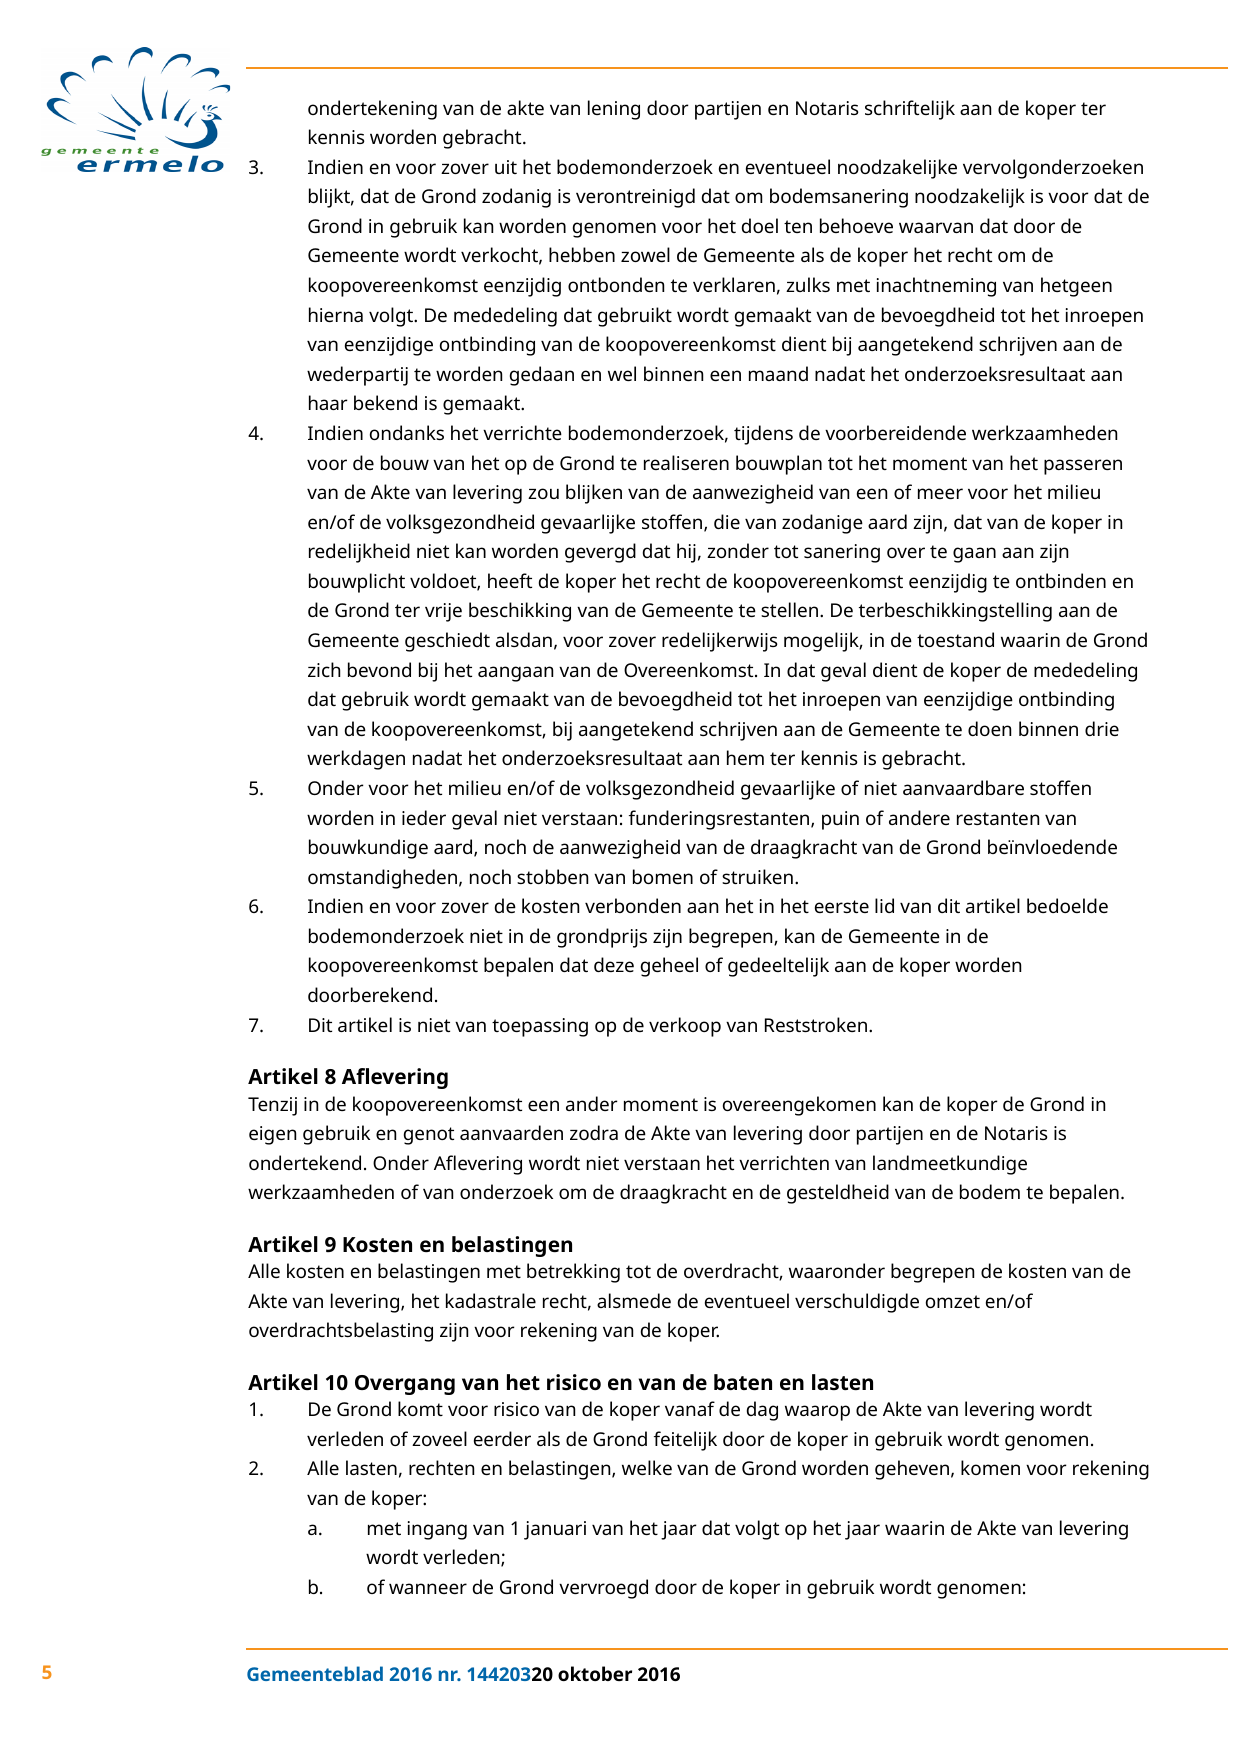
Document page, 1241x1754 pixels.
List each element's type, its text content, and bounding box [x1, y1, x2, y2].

list ondertekening van de akte van lening door partijen en Notaris schriftelijk aan de koper ter kennis worden gebracht. [248, 95, 1152, 150]
text Artikel 8 Aflevering [248, 1062, 1152, 1091]
list Indien ondanks het verrichte bodemonderzoek, tijdens de voorbereidende werkzaamheden voor de bouw van het op de Grond te realiseren bouwplan tot het moment van het passeren van de Akte van levering zou blijken van de aanwezigheid van een of meer voor het milieu en/of de volksgezondheid gevaarlijke stoffen, die van zodanige aard zijn, dat van de koper in redelijkheid niet kan worden gevergd dat hij, zonder tot sanering over te gaan aan zijn bouwplicht voldoet, heeft de koper het recht de koopovereenkomst eenzijdig te ontbinden en de Grond ter vrije beschikking van de Gemeente te stellen. De terbeschikkingstelling aan de Gemeente geschiedt alsdan, voor zover redelijkerwijs mogelijk, in de toestand waarin de Grond zich bevond bij het aangaan van de Overeenkomst. In dat geval dient de koper de mededeling dat gebruik wordt gemaakt van de bevoegdheid tot het inroepen van eenzijdige ontbinding van de koopovereenkomst, bij aangetekend schrijven aan de Gemeente te doen binnen drie werkdagen nadat het onderzoeksresultaat aan hem ter kennis is gebracht. [248, 420, 1152, 771]
list Onder voor het milieu en/of de volksgezondheid gevaarlijke of niet aanvaardbare stoffen worden in ieder geval niet verstaan: funderingsrestanten, puin of andere restanten van bouwkundige aard, noch de aanwezigheid van de draagkracht van de Grond beïnvloedende omstandigheden, noch stobben van bomen of struiken. [248, 775, 1152, 890]
text Artikel 10 Overgang van het risico en van de baten en lasten [248, 1368, 1152, 1396]
list Dit artikel is niet van toepassing op de verkoop van Reststroken. [248, 1012, 1152, 1038]
list met ingang van 1 januari van het jaar dat volgt op het jaar waarin de Akte van levering wordt verleden; [307, 1515, 1152, 1570]
picture [41, 47, 231, 172]
text Tenzij in de koopovereenkomst een ander moment is overeengekomen kan de koper de Grond in eigen gebruik en genot aanvaarden zodra de Akte van levering door partijen en de Notaris is ondertekend. Onder Aflevering wordt niet verstaan het verrichten van landmeetkundige werkzaamheden of van onderzoek om de draagkracht en de gesteldheid van de bodem te bepalen. [248, 1091, 1152, 1205]
list De Grond komt voor risico van de koper vanaf de dag waarop de Akte van levering wordt verleden of zoveel eerder als de Grond feitelijk door de koper in gebruik wordt genomen. [248, 1396, 1152, 1452]
list Indien en voor zover uit het bodemonderzoek en eventueel noodzakelijke vervolgonderzoeken blijkt, dat de Grond zodanig is verontreinigd dat om bodemsanering noodzakelijk is voor dat de Grond in gebruik kan worden genomen voor het doel ten behoeve waarvan dat door de Gemeente wordt verkocht, hebben zowel de Gemeente als de koper het recht om de koopovereenkomst eenzijdig ontbonden te verklaren, zulks met inachtneming van hetgeen hierna volgt. De mededeling dat gebruikt wordt gemaakt van de bevoegdheid tot het inroepen van eenzijdige ontbinding van de koopovereenkomst dient bij aangetekend schrijven aan de wederpartij te worden gedaan en wel binnen een maand nadat het onderzoeksresultaat aan haar bekend is gemaakt. [248, 154, 1152, 416]
list of wanneer de Grond vervroegd door de koper in gebruik wordt genomen: [307, 1574, 1152, 1599]
list Alle lasten, rechten en belastingen, welke van de Grond worden geheven, komen voor rekening van de koper: [248, 1456, 1152, 1511]
text Alle kosten en belastingen met betrekking tot de overdracht, waaronder begrepen de kosten van de Akte van levering, het kadastrale recht, alsmede de eventueel verschuldigde omzet en/of overdrachtsbelasting zijn voor rekening van de koper. [248, 1258, 1152, 1343]
text Artikel 9 Kosten en belastingen [248, 1230, 1152, 1258]
list Indien en voor zover de kosten verbonden aan het in het eerste lid van dit artikel bedoelde bodemonderzoek niet in de grondprijs zijn begrepen, kan de Gemeente in de koopovereenkomst bepalen dat deze geheel of gedeeltelijk aan de koper worden doorberekend. [248, 893, 1152, 1008]
